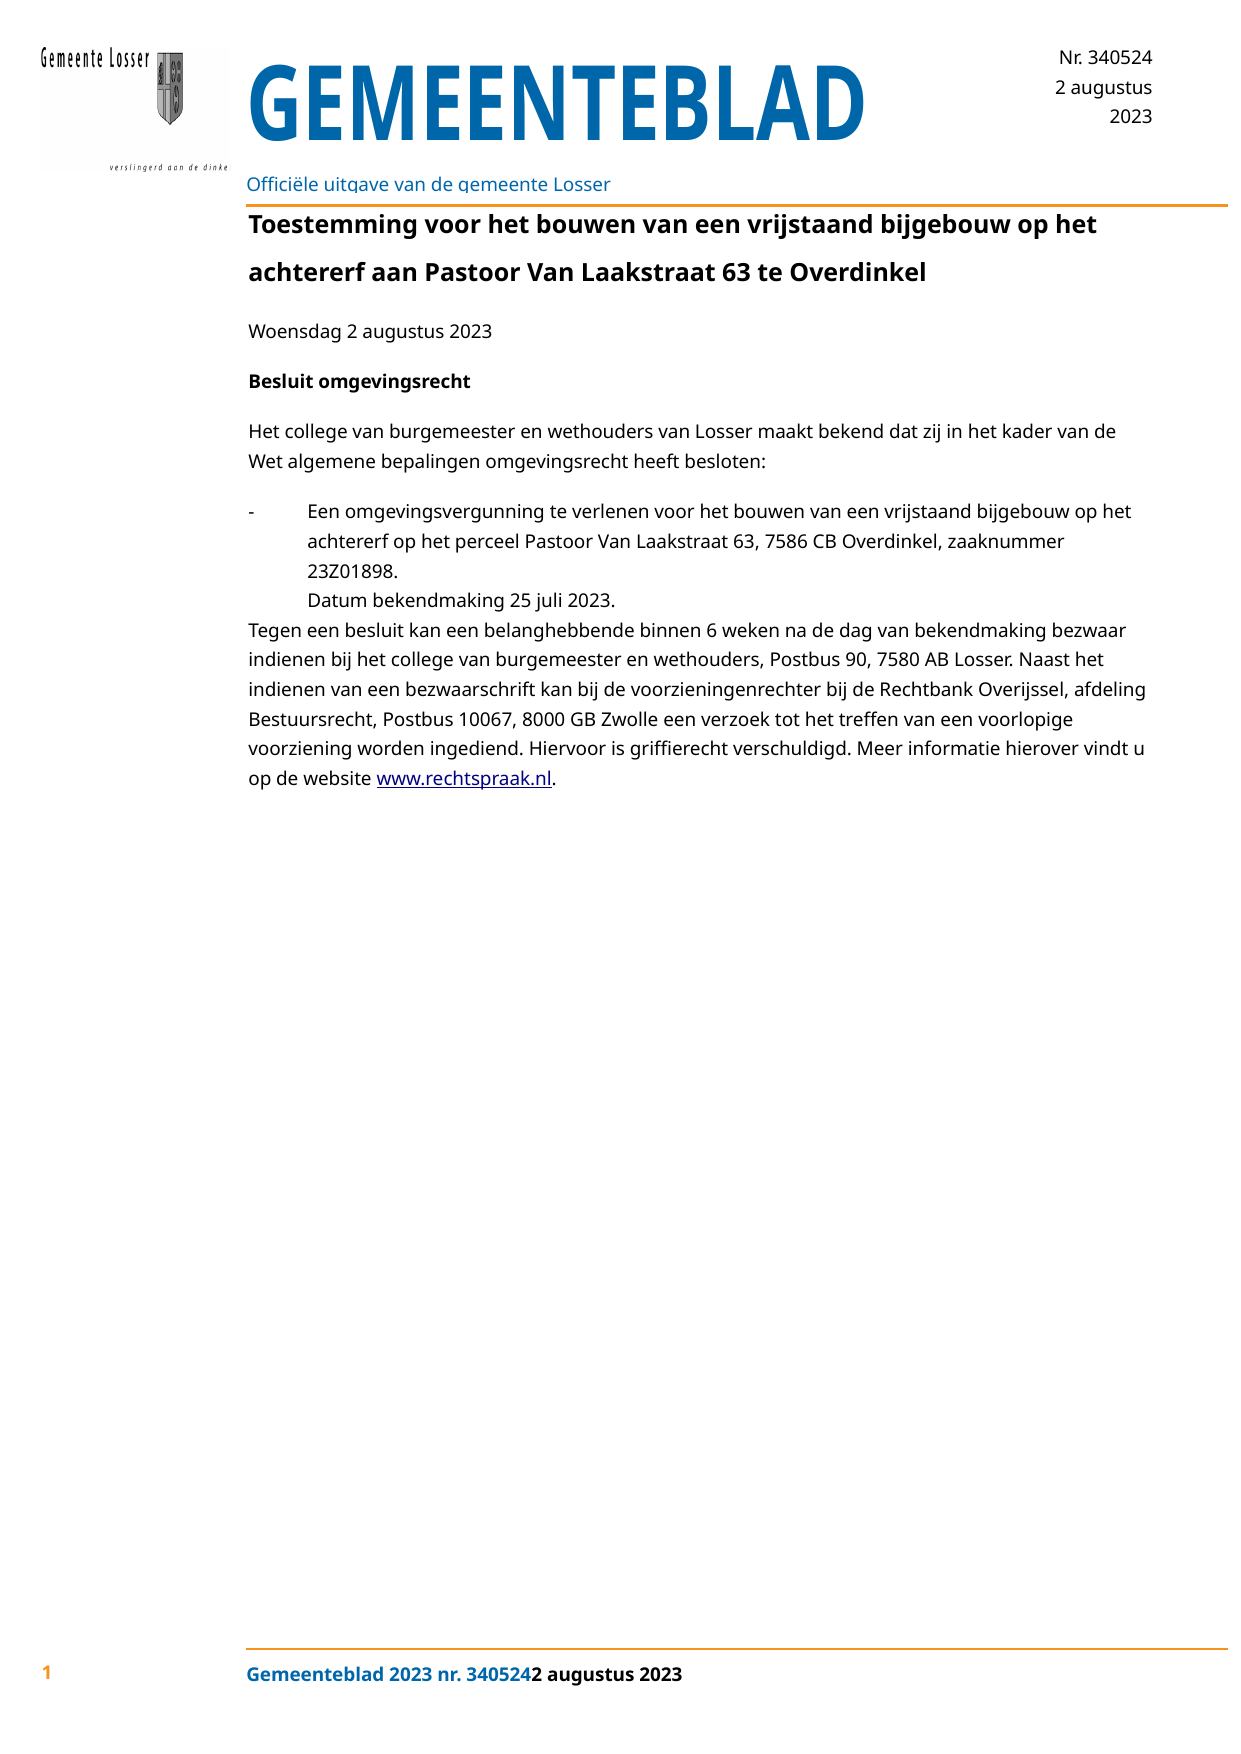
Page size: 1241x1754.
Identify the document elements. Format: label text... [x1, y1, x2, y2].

text Besluit omgevingsrecht [248, 368, 1152, 394]
text Toestemming voor het bouwen van een vrijstaand bijgebouw op het achtererf aan Pastoor Van Laakstraat 63 te Overdinkel [248, 207, 1152, 288]
list Datum bekendmaking 25 juli 2023. [248, 587, 1152, 613]
list Een omgevingsvergunning te verlenen voor het bouwen van een vrijstaand bijgebouw op het achtererf op het perceel Pastoor Van Laakstraat 63, 7586 CB Overdinkel, zaaknummer 23Z01898. [248, 499, 1152, 584]
text Het college van burgemeester en wethouders van Losser maakt bekend dat zij in het kader van de Wet algemene bepalingen omgevingsrecht heeft besloten: [248, 419, 1152, 474]
text Tegen een besluit kan een belanghebbende binnen 6 weken na de dag van bekendmaking bezwaar indienen bij het college van burgemeester en wethouders, Postbus 90, 7580 AB Losser. Naast het indienen van een bezwaarschrift kan bij de voorzieningenrechter bij de Rechtbank Overijssel, afdeling Bestuursrecht, Postbus 10067, 8000 GB Zwolle een verzoek tot het treffen van een voorlopige voorziening worden ingediend. Hiervoor is griffierecht verschuldigd. Meer informatie hierover vindt u op de website www.rechtspraak.nl. [248, 617, 1152, 791]
picture [41, 47, 231, 172]
text Woensdag 2 augustus 2023 [248, 318, 1152, 344]
